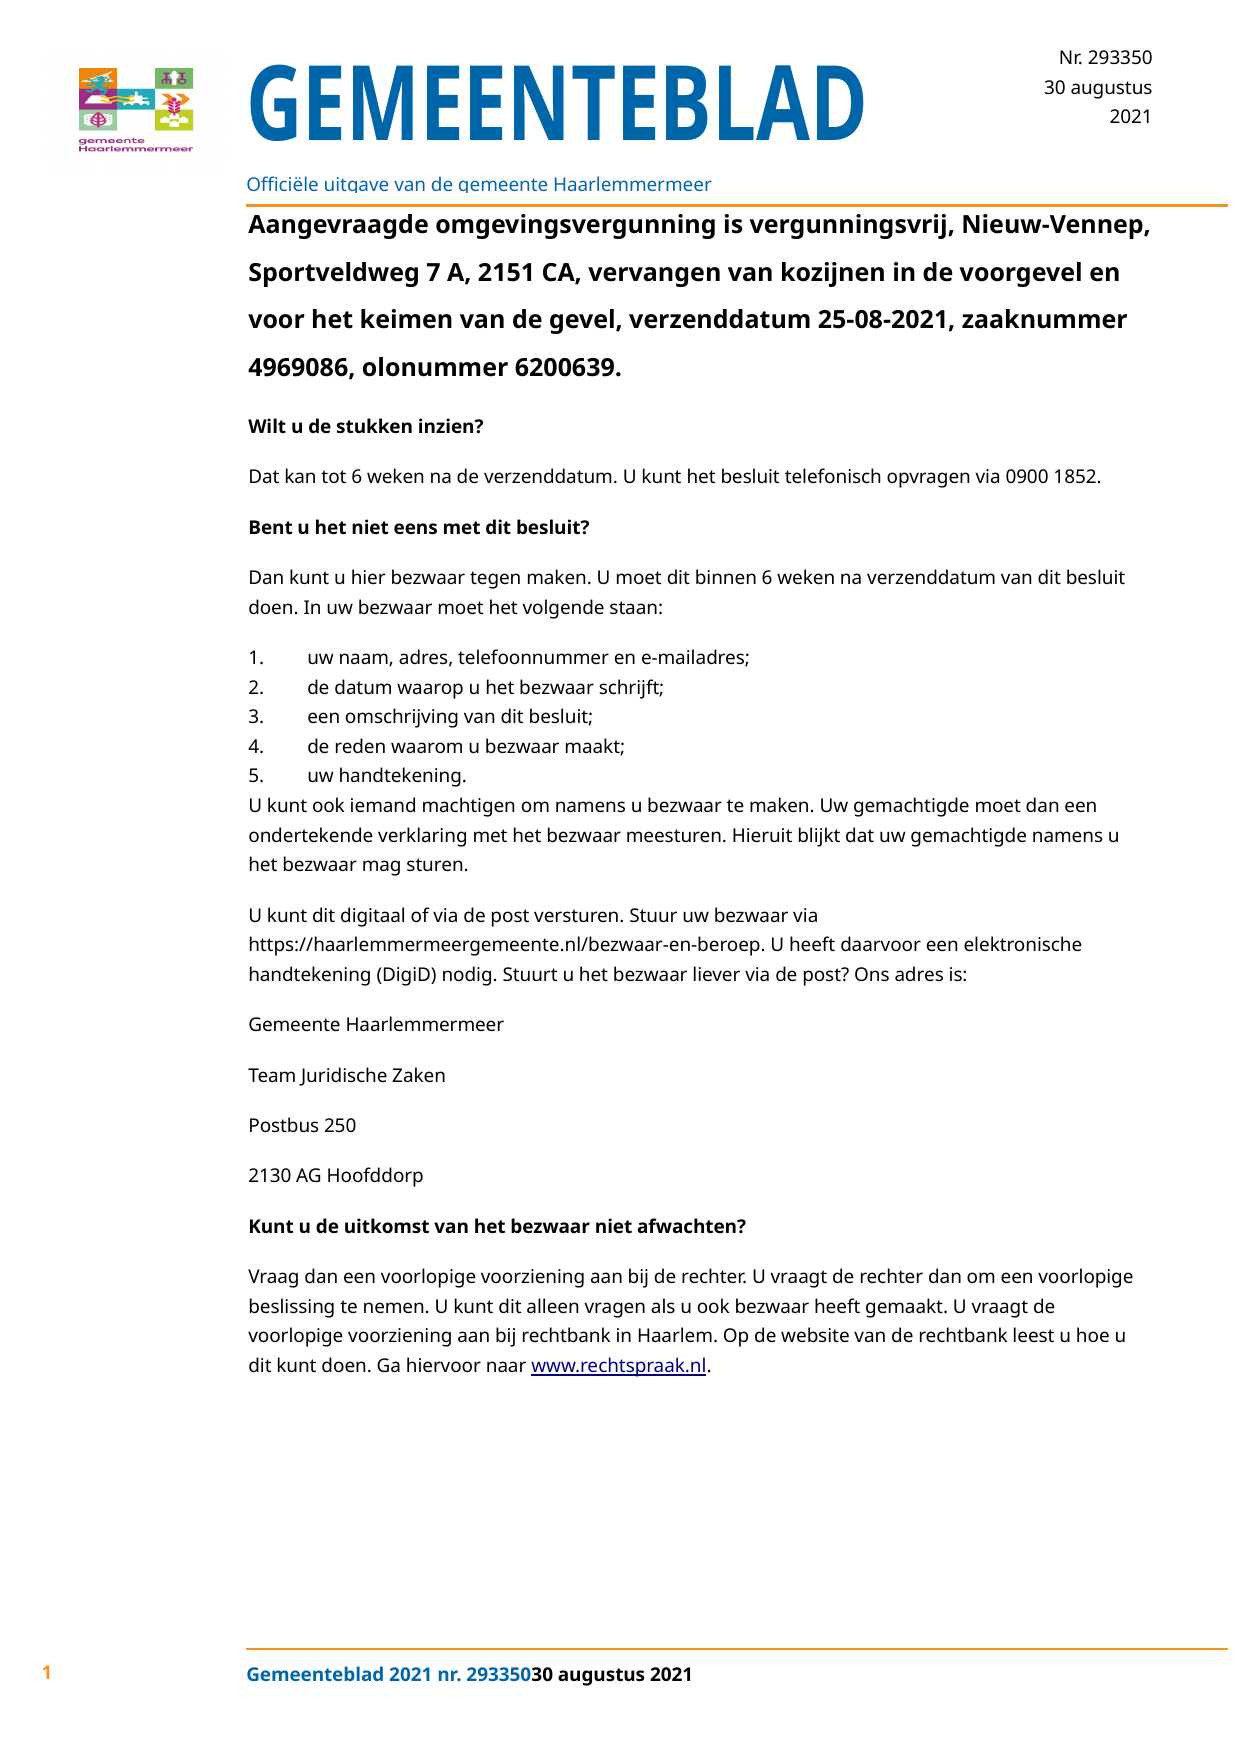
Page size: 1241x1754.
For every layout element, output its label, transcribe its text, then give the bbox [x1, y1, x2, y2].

list de datum waarop u het bezwaar schrijft; [248, 674, 1152, 700]
text 2130 AG Hoofddorp [248, 1163, 1152, 1188]
picture [41, 47, 231, 172]
text Wilt u de stukken inzien? [248, 413, 1152, 439]
list uw naam, adres, telefoonnummer en e-mailadres; [248, 644, 1152, 670]
text U kunt ook iemand machtigen om namens u bezwaar te maken. Uw gemachtigde moet dan een ondertekende verklaring met het bezwaar meesturen. Hieruit blijkt dat uw gemachtigde namens u het bezwaar mag sturen. [248, 792, 1152, 877]
text Vraag dan een voorlopige voorziening aan bij de rechter. U vraagt de rechter dan om een voorlopige beslissing te nemen. U kunt dit alleen vragen als u ook bezwaar heeft gemaakt. U vraagt de voorlopige voorziening aan bij rechtbank in Haarlem. Op de website van de rechtbank leest u hoe u dit kunt doen. Ga hiervoor naar www.rechtspraak.nl. [248, 1263, 1152, 1378]
list uw handtekening. [248, 763, 1152, 788]
list de reden waarom u bezwaar maakt; [248, 733, 1152, 759]
text Dat kan tot 6 weken na de verzenddatum. U kunt het besluit telefonisch opvragen via 0900 1852. [248, 463, 1152, 489]
text Bent u het niet eens met dit besluit? [248, 514, 1152, 540]
text Aangevraagde omgevingsvergunning is vergunningsvrij, Nieuw-Vennep, Sportveldweg 7 A, 2151 CA, vervangen van kozijnen in de voorgevel en voor het keimen van de gevel, verzenddatum 25-08-2021, zaaknummer 4969086, olonummer 6200639. [248, 207, 1152, 384]
text Dan kunt u hier bezwaar tegen maken. U moet dit binnen 6 weken na verzenddatum van dit besluit doen. In uw bezwaar moet het volgende staan: [248, 564, 1152, 620]
text Gemeente Haarlemmermeer [248, 1011, 1152, 1037]
text Team Juridische Zaken [248, 1062, 1152, 1088]
list een omschrijving van dit besluit; [248, 703, 1152, 729]
text U kunt dit digitaal of via de post versturen. Stuur uw bezwaar via https://haarlemmermeergemeente.nl/bezwaar-en-beroep. U heeft daarvoor een elektronische handtekening (DigiD) nodig. Stuurt u het bezwaar liever via de post? Ons adres is: [248, 902, 1152, 987]
text Postbus 250 [248, 1112, 1152, 1138]
text Kunt u de uitkomst van het bezwaar niet afwachten? [248, 1213, 1152, 1239]
